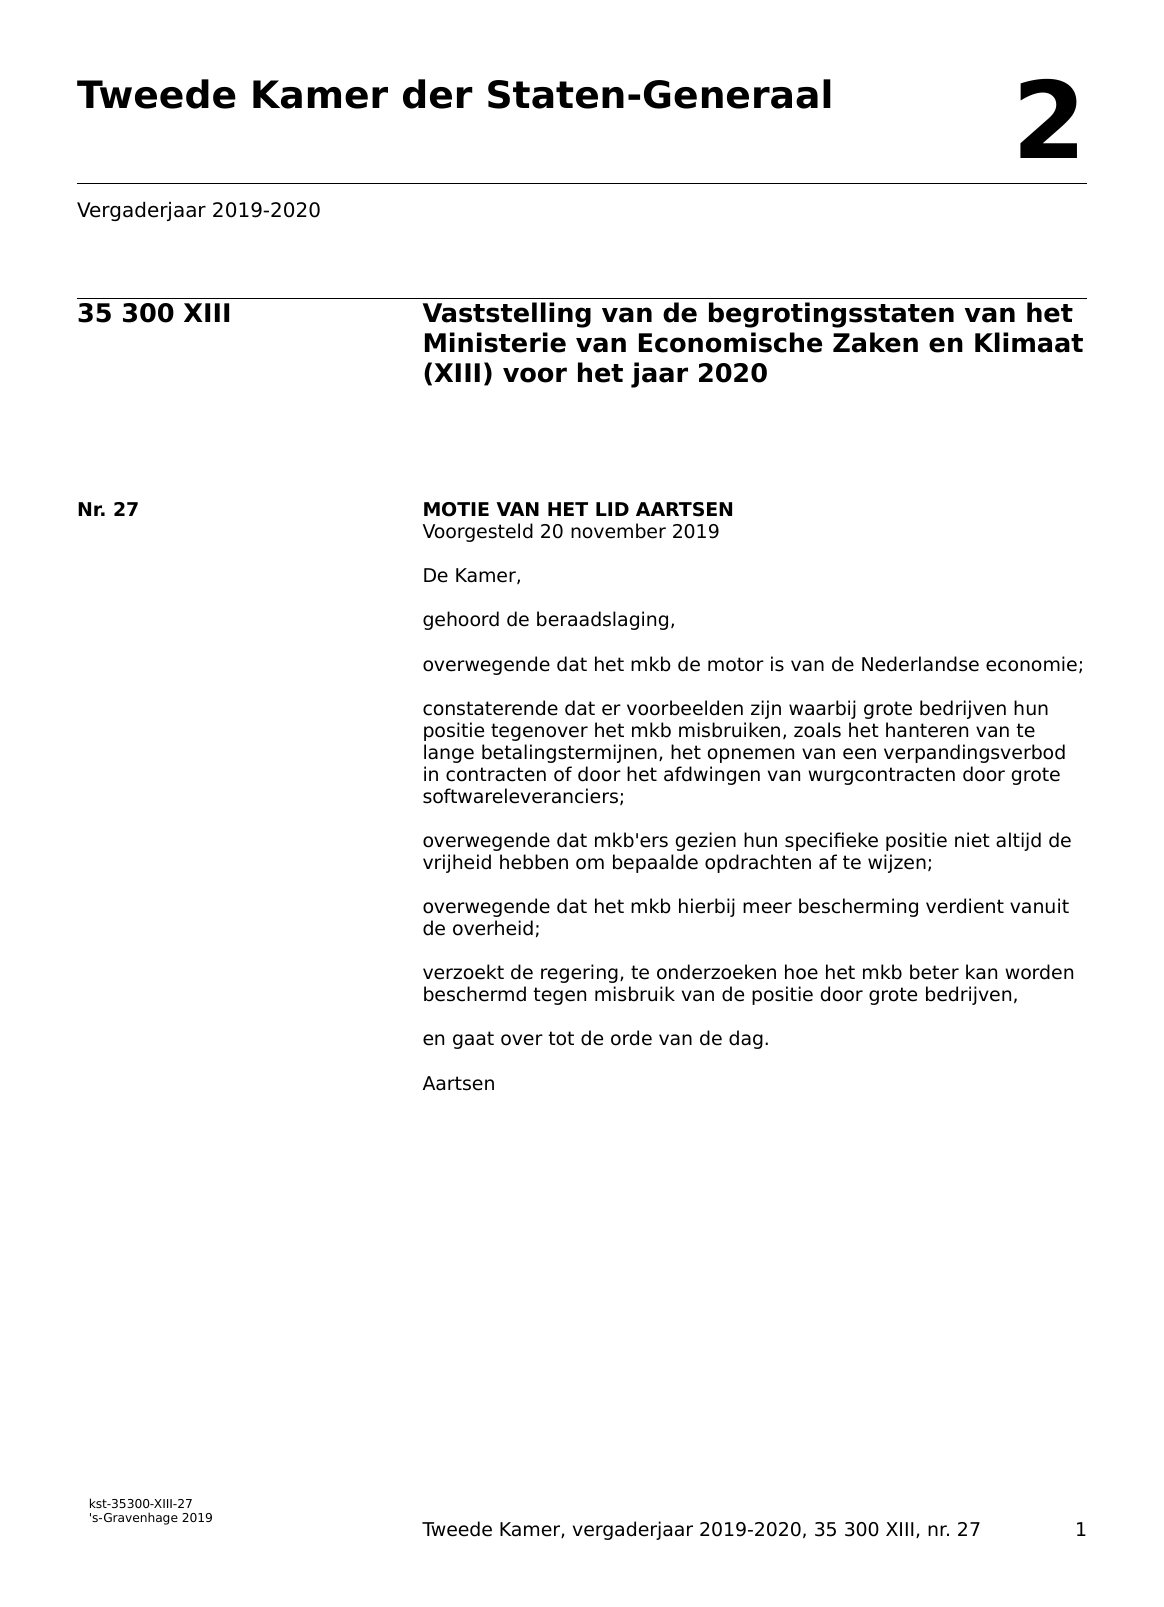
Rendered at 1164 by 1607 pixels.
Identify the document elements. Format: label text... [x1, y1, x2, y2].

text constaterende dat er voorbeelden zijn waarbij grote bedrijven hun positie tegenover het mkb misbruiken, zoals het hanteren van te lange betalingstermijnen, het opnemen van een verpandingsverbod in contracten of door het afdwingen van wurgcontracten door grote softwareleveranciers; [422, 698, 1087, 808]
table_cell Vergaderjaar 2019-2020 [77, 184, 1087, 298]
text verzoekt de regering, te onderzoeken hoe het mkb beter kan worden beschermd tegen misbruik van de positie door grote bedrijven, [422, 962, 1087, 1006]
table_header Tweede Kamer der Staten-Generaal [77, 59, 886, 183]
text kst-35300-XIII-27 [88, 1497, 323, 1511]
text overwegende dat het mkb hierbij meer bescherming verdient vanuit de overheid; [422, 896, 1087, 940]
subtitle Nr. 27 MOTIE VAN HET LID AARTSEN [77, 499, 1087, 521]
text Aartsen [422, 1072, 1087, 1094]
text overwegende dat mkb'ers gezien hun specifieke positie niet altijd de vrijheid hebben om bepaalde opdrachten af te wijzen; [422, 830, 1087, 874]
text Voorgesteld 20 november 2019 [422, 521, 1087, 543]
text De Kamer, [422, 565, 1087, 587]
text en gaat over tot de orde van de dag. [422, 1028, 1087, 1050]
text 's-Gravenhage 2019 [88, 1511, 323, 1525]
text overwegende dat het mkb de motor is van de Nederlandse economie; [422, 653, 1087, 676]
subtitle 35 300 XIII Vaststelling van de begrotingsstaten van het Ministerie van Economische Zaken en Klimaat (XIII) voor het jaar 2020 [77, 299, 1087, 388]
text gehoord de beraadslaging, [422, 609, 1087, 631]
table_header 2 [886, 59, 1087, 183]
